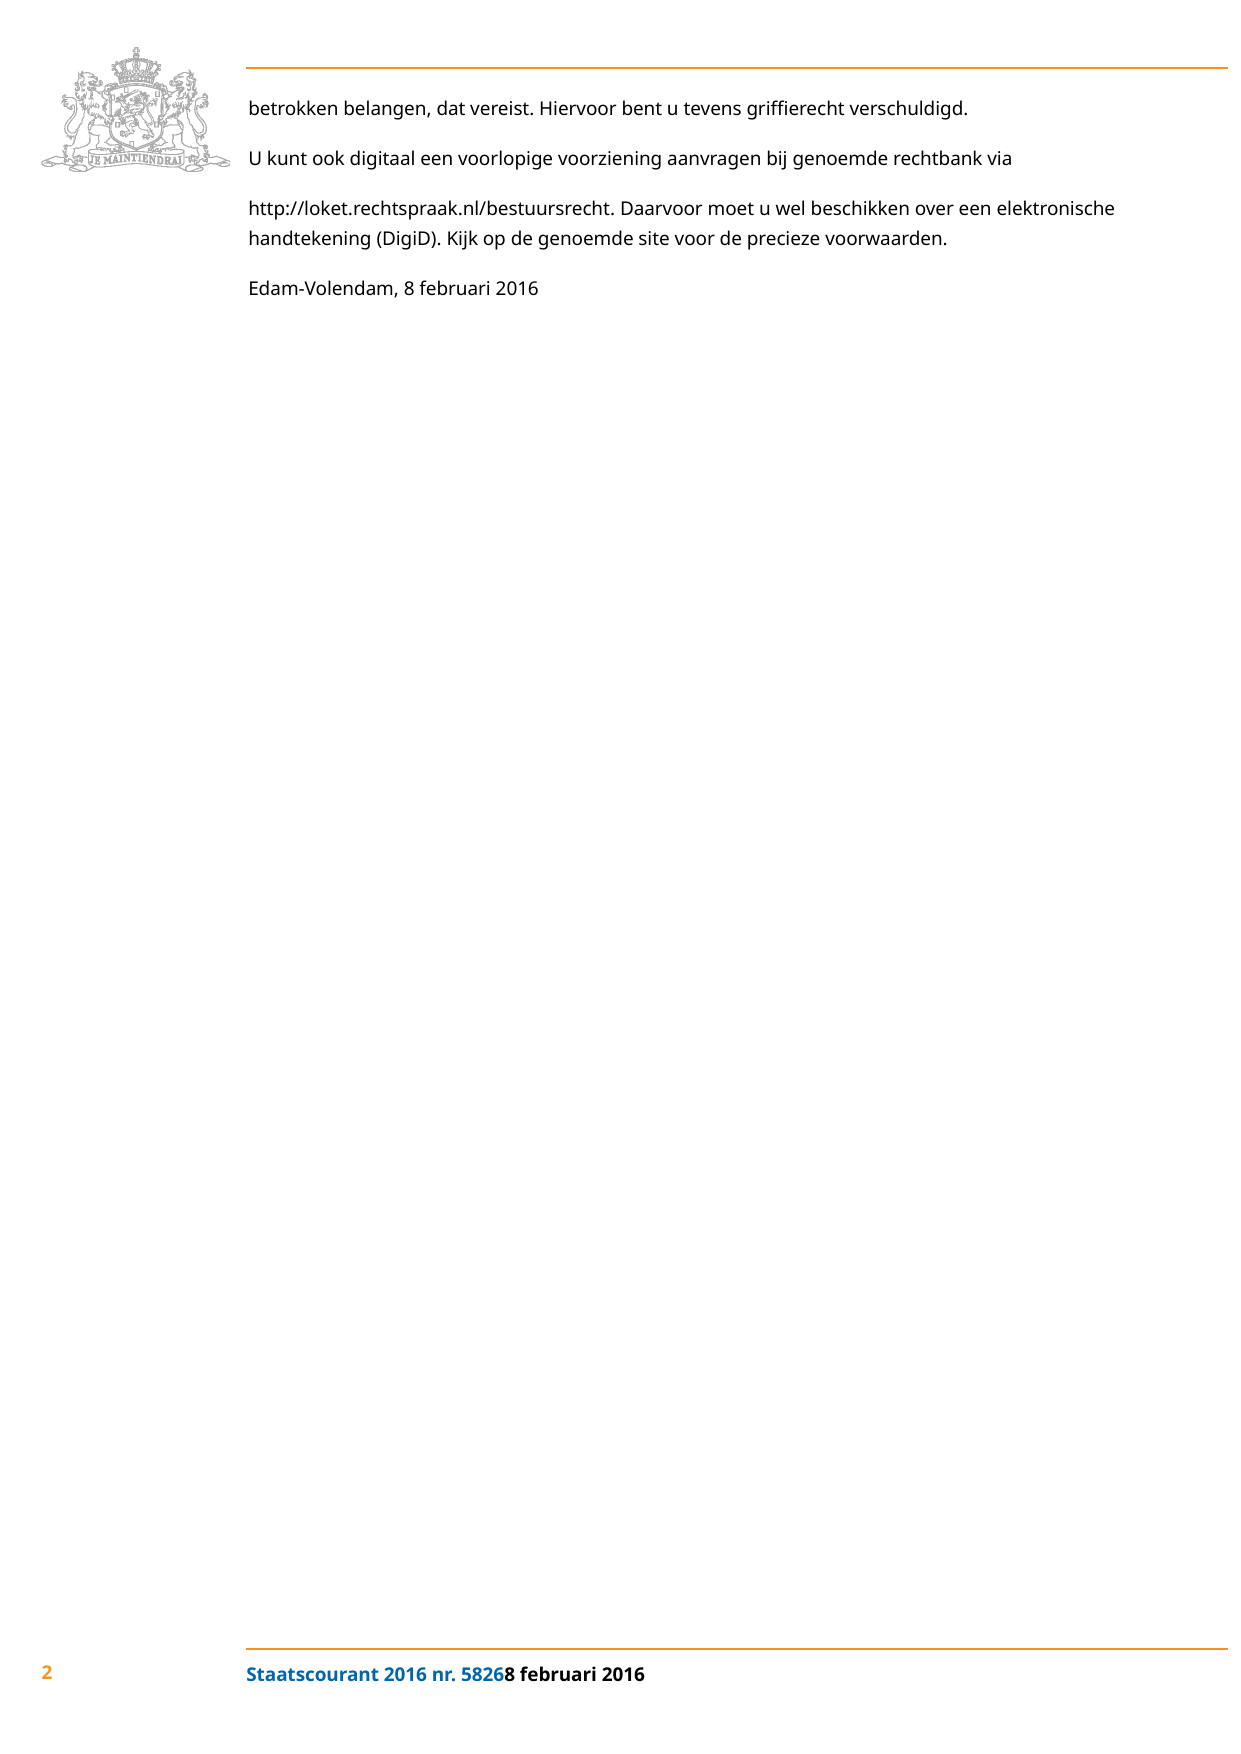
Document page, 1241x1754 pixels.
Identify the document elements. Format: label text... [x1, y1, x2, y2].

text betrokken belangen, dat vereist. Hiervoor bent u tevens griffierecht verschuldigd. [248, 95, 1152, 121]
picture [41, 47, 231, 172]
text Edam-Volendam, 8 februari 2016 [248, 276, 1152, 301]
text U kunt ook digitaal een voorlopige voorziening aanvragen bij genoemde rechtbank via [248, 145, 1152, 171]
text http://loket.rechtspraak.nl/bestuursrecht. Daarvoor moet u wel beschikken over een elektronische handtekening (DigiD). Kijk op de genoemde site voor de precieze voorwaarden. [248, 196, 1152, 251]
